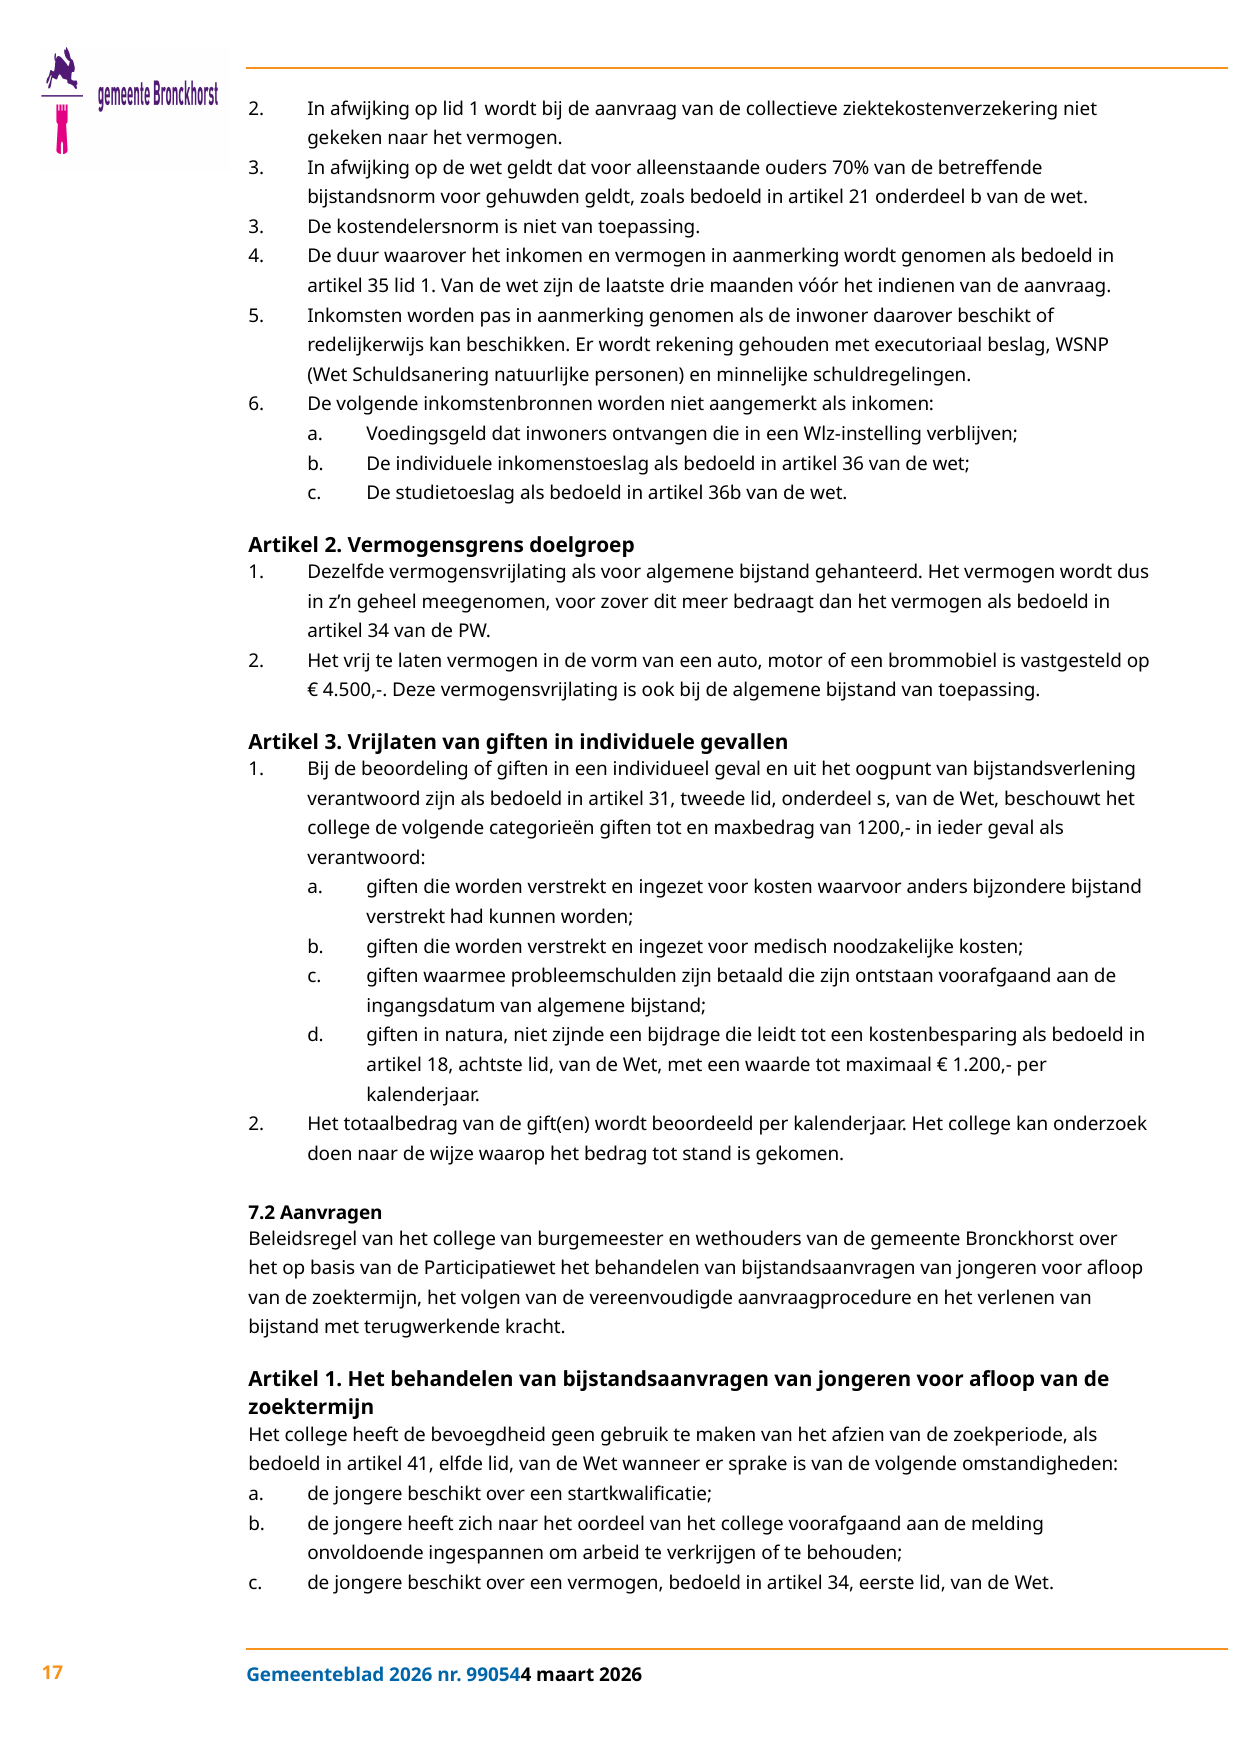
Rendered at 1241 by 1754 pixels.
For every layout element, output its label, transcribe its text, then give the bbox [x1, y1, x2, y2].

list De studietoeslag als bedoeld in artikel 36b van de wet. [307, 479, 1152, 505]
list Dezelfde vermogensvrijlating als voor algemene bijstand gehanteerd. Het vermogen wordt dus in z’n geheel meegenomen, voor zover dit meer bedraagt dan het vermogen als bedoeld in artikel 34 van de PW. [248, 558, 1152, 643]
list Inkomsten worden pas in aanmerking genomen als de inwoner daarover beschikt of redelijkerwijs kan beschikken. Er wordt rekening gehouden met executoriaal beslag, WSNP (Wet Schuldsanering natuurlijke personen) en minnelijke schuldregelingen. [248, 302, 1152, 387]
text Het college heeft de bevoegdheid geen gebruik te maken van het afzien van de zoekperiode, als bedoeld in artikel 41, elfde lid, van de Wet wanneer er sprake is van de volgende omstandigheden: [248, 1421, 1152, 1476]
text 7.2 Aanvragen [248, 1199, 1152, 1225]
list De individuele inkomenstoeslag als bedoeld in artikel 36 van de wet; [307, 450, 1152, 476]
text Artikel 2. Vermogensgrens doelgroep [248, 530, 1152, 558]
list De kostendelersnorm is niet van toepassing. [248, 213, 1152, 239]
list giften in natura, niet zijnde een bijdrage die leidt tot een kostenbesparing als bedoeld in artikel 18, achtste lid, van de Wet, met een waarde tot maximaal € 1.200,- per kalenderjaar. [307, 1022, 1152, 1107]
picture [41, 47, 231, 172]
list de jongere beschikt over een startkwalificatie; [248, 1480, 1152, 1506]
list giften die worden verstrekt en ingezet voor medisch noodzakelijke kosten; [307, 933, 1152, 959]
list de jongere beschikt over een vermogen, bedoeld in artikel 34, eerste lid, van de Wet. [248, 1569, 1152, 1594]
text Artikel 3. Vrijlaten van giften in individuele gevallen [248, 727, 1152, 755]
list In afwijking op lid 1 wordt bij de aanvraag van de collectieve ziektekostenverzekering niet gekeken naar het vermogen. [248, 95, 1152, 150]
list De duur waarover het inkomen en vermogen in aanmerking wordt genomen als bedoeld in artikel 35 lid 1. Van de wet zijn de laatste drie maanden vóór het indienen van de aanvraag. [248, 243, 1152, 298]
list giften waarmee probleemschulden zijn betaald die zijn ontstaan voorafgaand aan de ingangsdatum van algemene bijstand; [307, 962, 1152, 1018]
text Artikel 1. Het behandelen van bijstandsaanvragen van jongeren voor afloop van de zoektermijn [248, 1364, 1152, 1421]
list de jongere heeft zich naar het oordeel van het college voorafgaand aan de melding onvoldoende ingespannen om arbeid te verkrijgen of te behouden; [248, 1510, 1152, 1565]
list De volgende inkomstenbronnen worden niet aangemerkt als inkomen: [248, 391, 1152, 416]
list Het totaalbedrag van de gift(en) wordt beoordeeld per kalenderjaar. Het college kan onderzoek doen naar de wijze waarop het bedrag tot stand is gekomen. [248, 1110, 1152, 1166]
list In afwijking op de wet geldt dat voor alleenstaande ouders 70% van de betreffende bijstandsnorm voor gehuwden geldt, zoals bedoeld in artikel 21 onderdeel b van de wet. [248, 154, 1152, 209]
list Het vrij te laten vermogen in de vorm van een auto, motor of een brommobiel is vastgesteld op € 4.500,-. Deze vermogensvrijlating is ook bij de algemene bijstand van toepassing. [248, 647, 1152, 702]
list giften die worden verstrekt en ingezet voor kosten waarvoor anders bijzondere bijstand verstrekt had kunnen worden; [307, 874, 1152, 929]
text Beleidsregel van het college van burgemeester en wethouders van de gemeente Bronckhorst over het op basis van de Participatiewet het behandelen van bijstandsaanvragen van jongeren voor afloop van de zoektermijn, het volgen van de vereenvoudigde aanvraagprocedure en het verlenen van bijstand met terugwerkende kracht. [248, 1225, 1152, 1339]
list Bij de beoordeling of giften in een individueel geval en uit het oogpunt van bijstandsverlening verantwoord zijn als bedoeld in artikel 31, tweede lid, onderdeel s, van de Wet, beschouwt het college de volgende categorieën giften tot en maxbedrag van 1200,- in ieder geval als verantwoord: [248, 755, 1152, 870]
list Voedingsgeld dat inwoners ontvangen die in een Wlz-instelling verblijven; [307, 420, 1152, 446]
